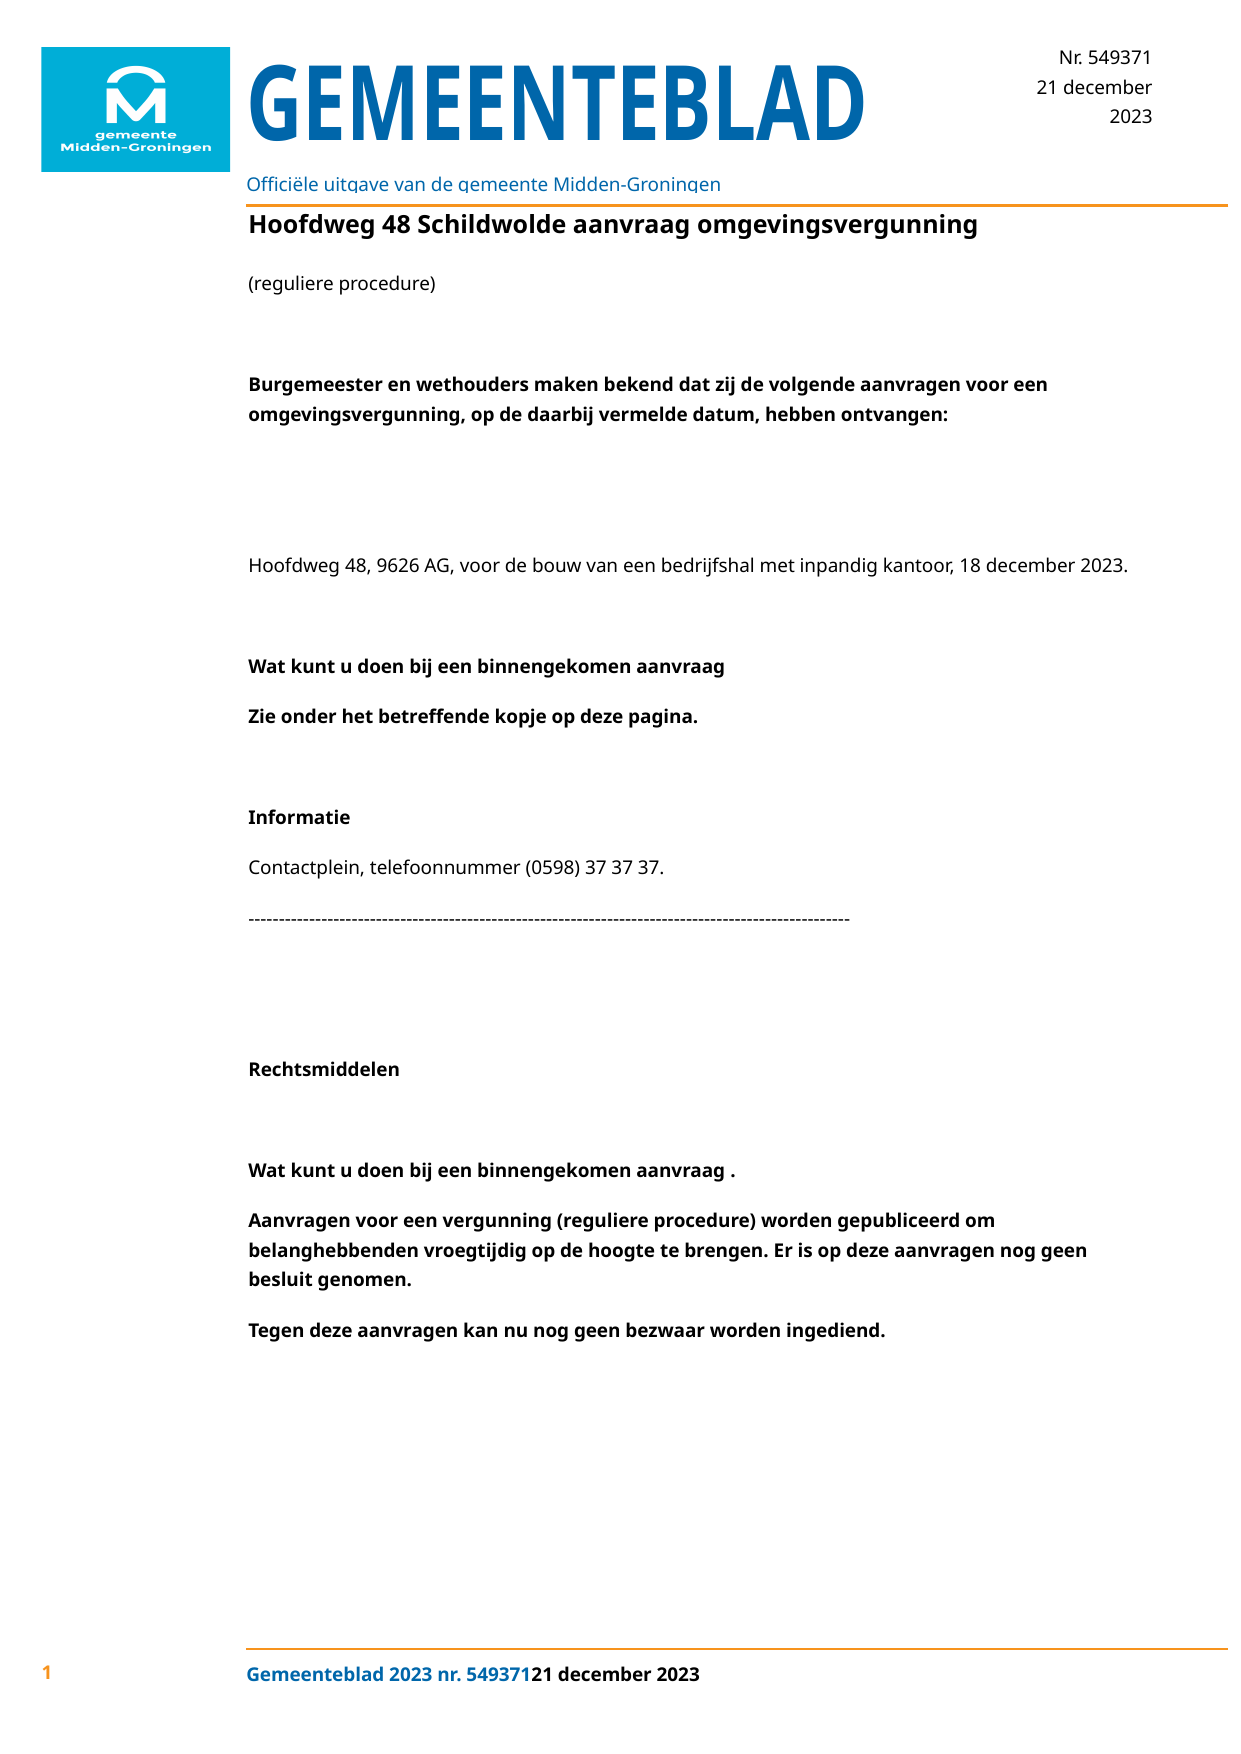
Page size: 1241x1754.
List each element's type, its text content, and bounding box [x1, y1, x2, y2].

text Wat kunt u doen bij een binnengekomen aanvraag [248, 653, 1152, 678]
text Rechtsmiddelen [248, 1056, 1152, 1082]
text (reguliere procedure) [248, 270, 1152, 296]
text Hoofdweg 48, 9626 AG, voor de bouw van een bedrijfshal met inpandig kantoor, 18 december 2023. [248, 552, 1152, 578]
picture [108, 66, 164, 82]
picture [107, 89, 165, 122]
text Zie onder het betreffende kopje op deze pagina. [248, 703, 1152, 729]
text Hoofdweg 48 Schildwolde aanvraag omgevingsvergunning [248, 207, 1152, 241]
text Tegen deze aanvragen kan nu nog geen bezwaar worden ingediend. [248, 1317, 1152, 1343]
text Contactplein, telefoonnummer (0598) 37 37 37. [248, 854, 1152, 880]
text Aanvragen voor een vergunning (reguliere procedure) worden gepubliceerd om belanghebbenden vroegtijdig op de hoogte te brengen. Er is op deze aanvragen nog geen besluit genomen. [248, 1207, 1152, 1292]
text Burgemeester en wethouders maken bekend dat zij de volgende aanvragen voor een omgevingsvergunning, op de daarbij vermelde datum, hebben ontvangen: [248, 371, 1152, 426]
text Wat kunt u doen bij een binnengekomen aanvraag . [248, 1157, 1152, 1183]
text --------------------------------------------------------------------------------------------------- [248, 905, 1152, 931]
text Informatie [248, 804, 1152, 830]
picture [184, 146, 190, 153]
